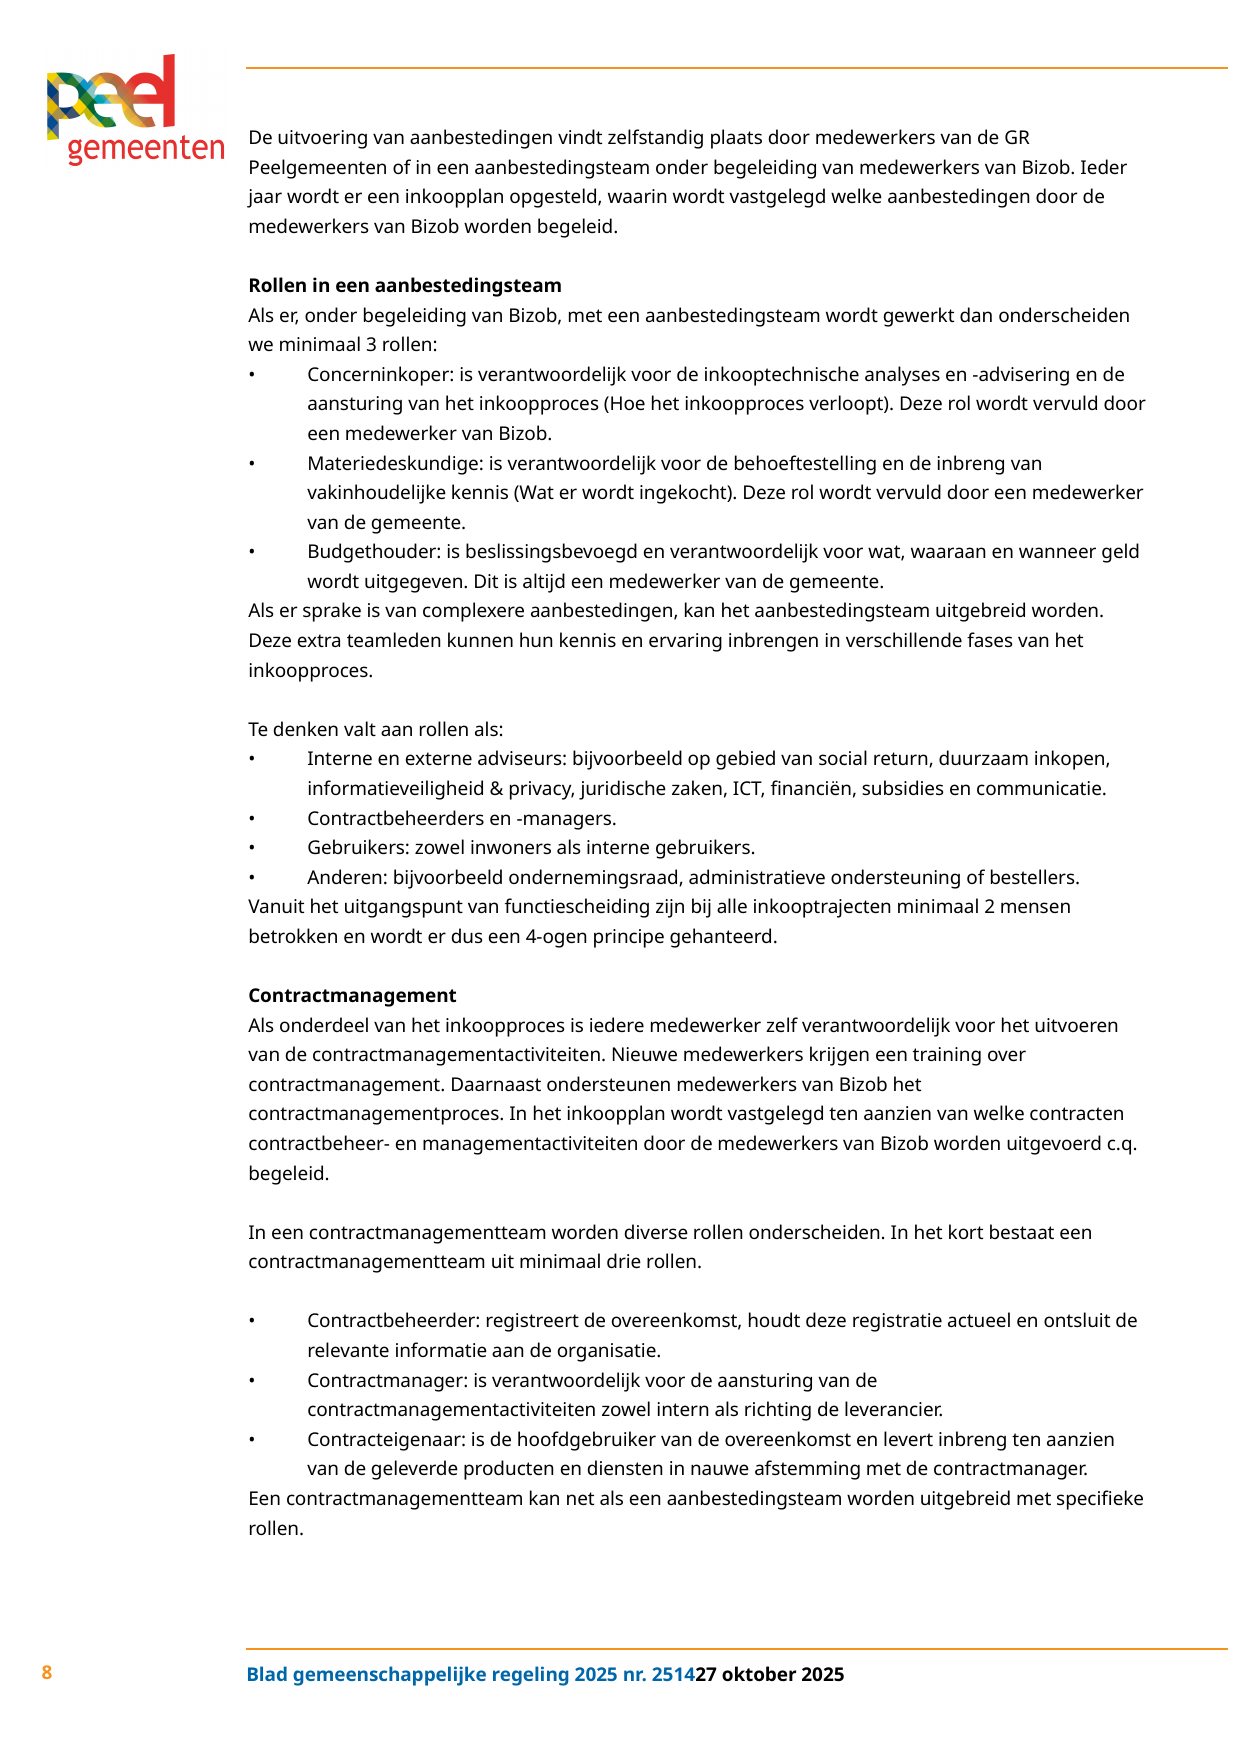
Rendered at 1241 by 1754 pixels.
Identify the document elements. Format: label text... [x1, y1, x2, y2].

list Materiedeskundige: is verantwoordelijk voor de behoeftestelling en de inbreng van vakinhoudelijke kennis (Wat er wordt ingekocht). Deze rol wordt vervuld door een medewerker van de gemeente. [248, 450, 1152, 535]
text Als er sprake is van complexere aanbestedingen, kan het aanbestedingsteam uitgebreid worden. Deze extra teamleden kunnen hun kennis en ervaring inbrengen in verschillende fases van het inkoopproces. [248, 598, 1152, 683]
text Vanuit het uitgangspunt van functiescheiding zijn bij alle inkooptrajecten minimaal 2 mensen betrokken en wordt er dus een 4-ogen principe gehanteerd. [248, 893, 1152, 949]
text Een contractmanagementteam kan net als een aanbestedingsteam worden uitgebreid met specifieke rollen. [248, 1485, 1152, 1541]
list Interne en externe adviseurs: bijvoorbeeld op gebied van social return, duurzaam inkopen, informatieveiligheid & privacy, juridische zaken, ICT, financiën, subsidies en communicatie. [248, 746, 1152, 801]
list Contracteigenaar: is de hoofdgebruiker van de overeenkomst en levert inbreng ten aanzien van de geleverde producten en diensten in nauwe afstemming met de contractmanager. [248, 1426, 1152, 1481]
text De uitvoering van aanbestedingen vindt zelfstandig plaats door medewerkers van de GR Peelgemeenten of in een aanbestedingsteam onder begeleiding van medewerkers van Bizob. Ieder jaar wordt er een inkoopplan opgesteld, waarin wordt vastgelegd welke aanbestedingen door de medewerkers van Bizob worden begeleid. [248, 124, 1152, 239]
picture [41, 47, 231, 172]
text Als onderdeel van het inkoopproces is iedere medewerker zelf verantwoordelijk voor het uitvoeren van de contractmanagementactiviteiten. Nieuwe medewerkers krijgen een training over contractmanagement. Daarnaast ondersteunen medewerkers van Bizob het contractmanagementproces. In het inkoopplan wordt vastgelegd ten aanzien van welke contracten contractbeheer- en managementactiviteiten door de medewerkers van Bizob worden uitgevoerd c.q. begeleid. [248, 1012, 1152, 1186]
list Anderen: bijvoorbeeld ondernemingsraad, administratieve ondersteuning of bestellers. [248, 864, 1152, 890]
list Budgethouder: is beslissingsbevoegd en verantwoordelijk voor wat, waaraan en wanneer geld wordt uitgegeven. Dit is altijd een medewerker van de gemeente. [248, 538, 1152, 594]
text Rollen in een aanbestedingsteam [248, 272, 1152, 298]
list Contractbeheerder: registreert de overeenkomst, houdt deze registratie actueel en ontsluit de relevante informatie aan de organisatie. [248, 1308, 1152, 1363]
text Als er, onder begeleiding van Bizob, met een aanbestedingsteam wordt gewerkt dan onderscheiden we minimaal 3 rollen: [248, 302, 1152, 357]
text In een contractmanagementteam worden diverse rollen onderscheiden. In het kort bestaat een contractmanagementteam uit minimaal drie rollen. [248, 1219, 1152, 1274]
text Te denken valt aan rollen als: [248, 716, 1152, 742]
list Contractmanager: is verantwoordelijk voor de aansturing van de contractmanagementactiviteiten zowel intern als richting de leverancier. [248, 1367, 1152, 1422]
list Contractbeheerders en -managers. [248, 805, 1152, 831]
list Concerninkoper: is verantwoordelijk voor de inkooptechnische analyses en -advisering en de aansturing van het inkoopproces (Hoe het inkoopproces verloopt). Deze rol wordt vervuld door een medewerker van Bizob. [248, 361, 1152, 446]
text Contractmanagement [248, 982, 1152, 1008]
list Gebruikers: zowel inwoners als interne gebruikers. [248, 834, 1152, 860]
